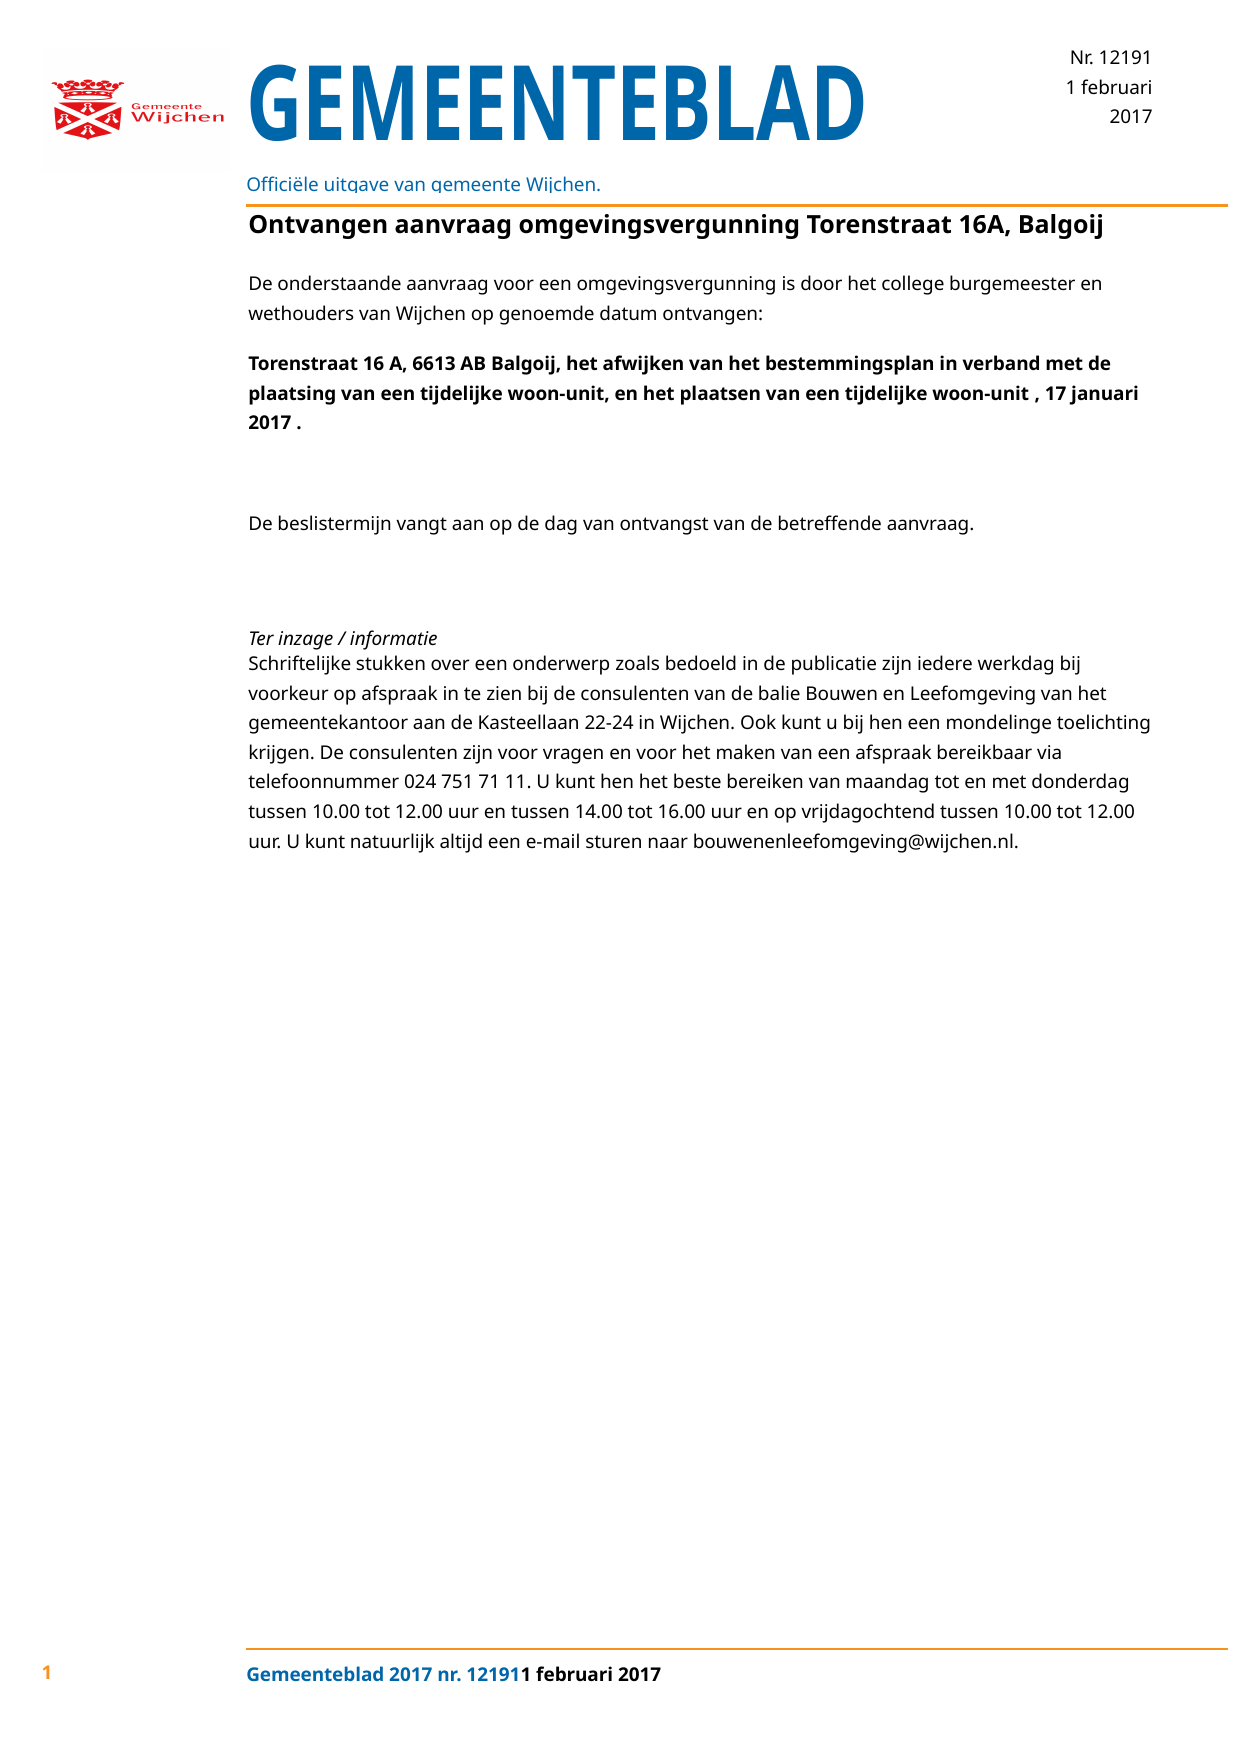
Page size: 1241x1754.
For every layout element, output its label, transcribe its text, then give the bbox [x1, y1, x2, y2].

text Schriftelijke stukken over een onderwerp zoals bedoeld in de publicatie zijn iedere werkdag bij voorkeur op afspraak in te zien bij de consulenten van de balie Bouwen en Leefomgeving van het gemeentekantoor aan de Kasteellaan 22-24 in Wijchen. Ook kunt u bij hen een mondelinge toelichting krijgen. De consulenten zijn voor vragen en voor het maken van een afspraak bereikbaar via telefoonnummer 024 751 71 11. U kunt hen het beste bereiken van maandag tot en met donderdag tussen 10.00 tot 12.00 uur en tussen 14.00 tot 16.00 uur en op vrijdagochtend tussen 10.00 tot 12.00 uur. U kunt natuurlijk altijd een e-mail sturen naar bouwenenleefomgeving@wijchen.nl. [248, 650, 1152, 854]
text Torenstraat 16 A, 6613 AB Balgoij, het afwijken van het bestemmingsplan in verband met de plaatsing van een tijdelijke woon-unit, en het plaatsen van een tijdelijke woon-unit , 17 januari 2017 . [248, 350, 1152, 435]
text De beslistermijn vangt aan op de dag van ontvangst van de betreffende aanvraag. [248, 510, 1152, 536]
picture [41, 47, 231, 172]
text Ontvangen aanvraag omgevingsvergunning Torenstraat 16A, Balgoij [248, 207, 1152, 241]
text Ter inzage / informatie [248, 625, 1152, 650]
text De onderstaande aanvraag voor een omgevingsvergunning is door het college burgemeester en wethouders van Wijchen op genoemde datum ontvangen: [248, 270, 1152, 326]
